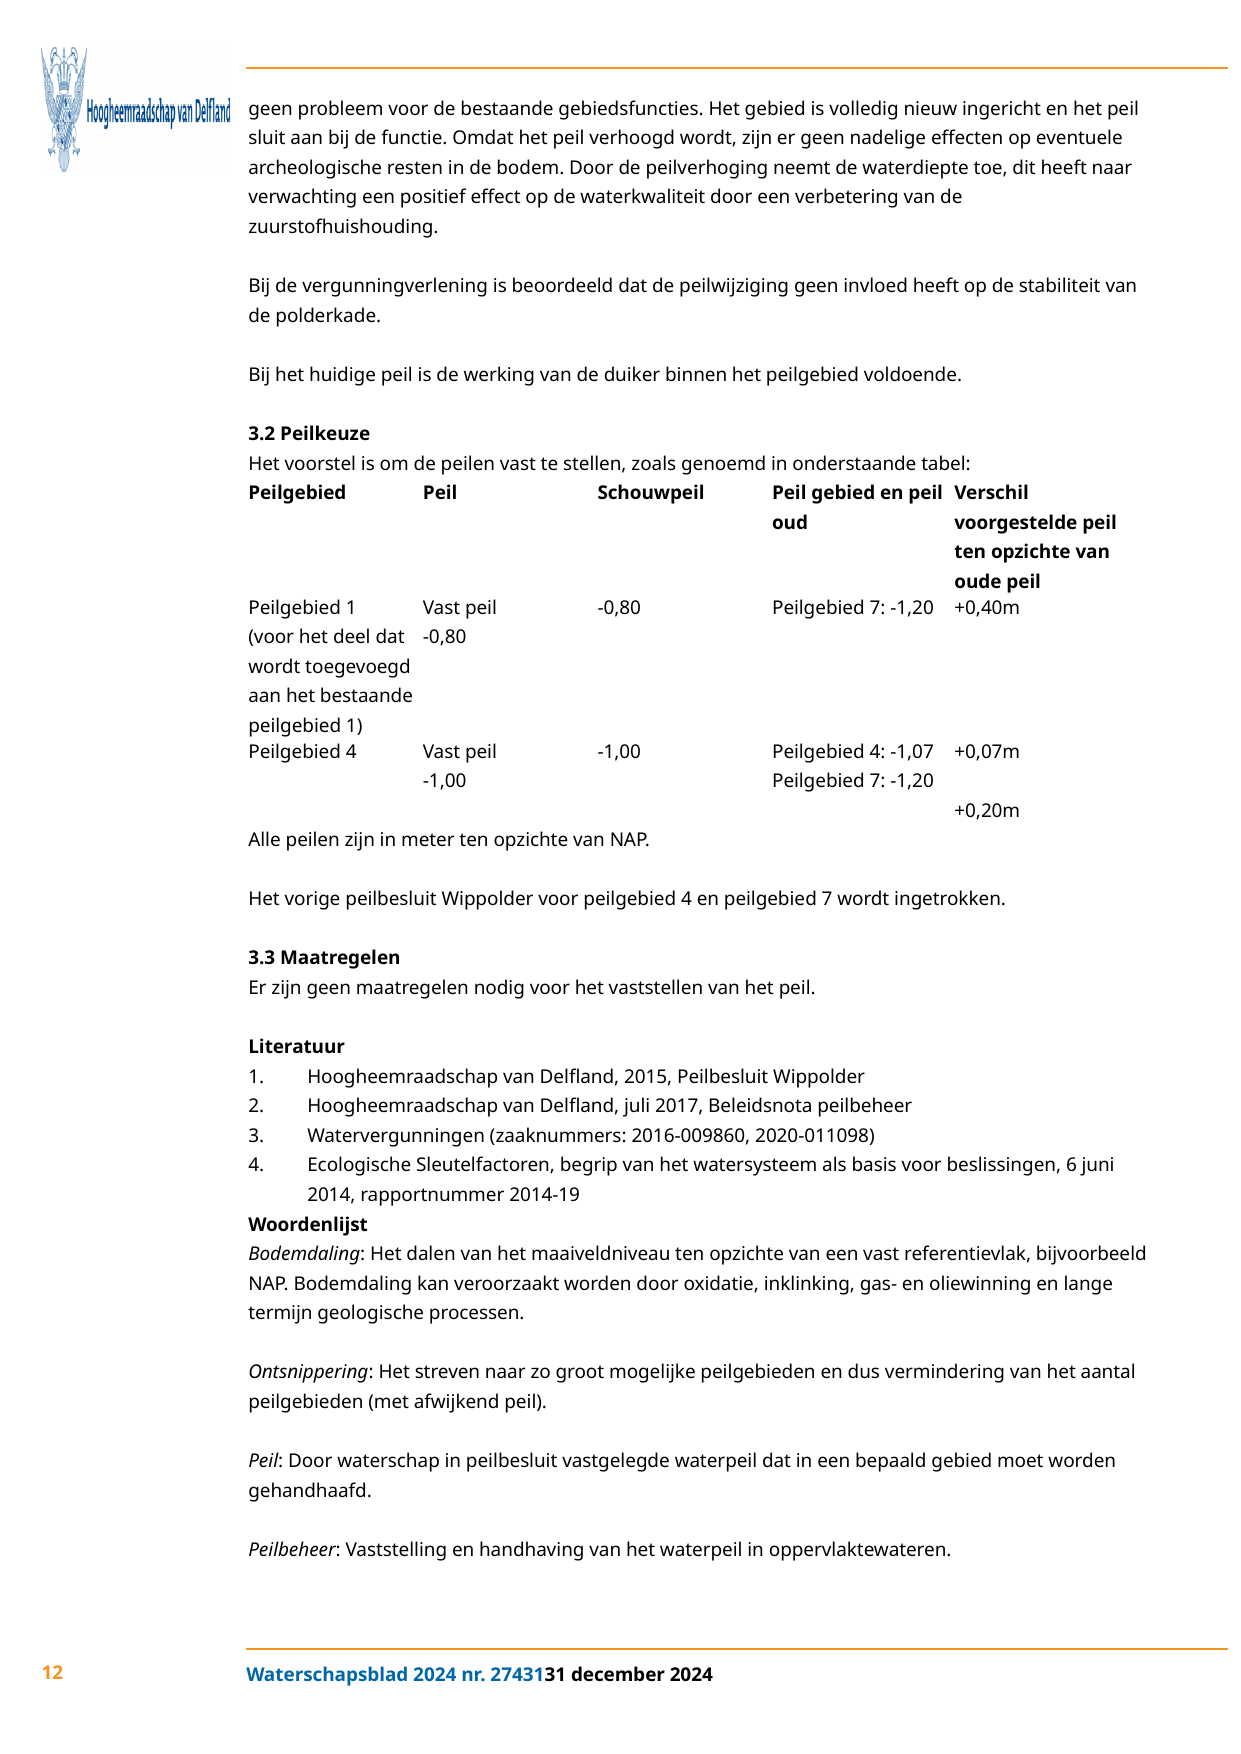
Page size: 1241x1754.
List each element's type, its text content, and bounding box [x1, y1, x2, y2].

table_cell Vast peil -0,80 [423, 594, 597, 738]
text Alle peilen zijn in meter ten opzichte van NAP. [248, 826, 1152, 852]
picture [41, 47, 231, 172]
text Bodemdaling: Het dalen van het maaiveldniveau ten opzichte van een vast referentievlak, bijvoorbeeld NAP. Bodemdaling kan veroorzaakt worden door oxidatie, inklinking, gas- en oliewinning en lange termijn geologische processen. [248, 1240, 1152, 1325]
list Hoogheemraadschap van Delfland, 2015, Peilbesluit Wippolder [248, 1063, 1152, 1088]
table_header Verschil voorgestelde peil ten opzichte van oude peil [954, 480, 1152, 594]
list Hoogheemraadschap van Delfland, juli 2017, Beleidsnota peilbeheer [248, 1092, 1152, 1118]
text Literatuur [248, 1033, 1152, 1059]
text Woordenlijst [248, 1211, 1152, 1236]
table_cell Peilgebied 7: -1,20 [772, 594, 954, 738]
table_cell Peilgebied 4: -1,07 Peilgebied 7: -1,20 [772, 738, 954, 823]
text Er zijn geen maatregelen nodig voor het vaststellen van het peil. [248, 974, 1152, 1000]
table_header Peil gebied en peil oud [772, 480, 954, 594]
table_header Peil [423, 480, 597, 594]
text Ontsnippering: Het streven naar zo groot mogelijke peilgebieden en dus vermindering van het aantal peilgebieden (met afwijkend peil). [248, 1359, 1152, 1414]
text 3.2 Peilkeuze [248, 420, 1152, 446]
table_cell -1,00 [597, 738, 772, 823]
table_header Schouwpeil [597, 480, 772, 594]
text geen probleem voor de bestaande gebiedsfuncties. Het gebied is volledig nieuw ingericht en het peil sluit aan bij de functie. Omdat het peil verhoogd wordt, zijn er geen nadelige effecten op eventuele archeologische resten in de bodem. Door de peilverhoging neemt de waterdiepte toe, dit heeft naar verwachting een positief effect op de waterkwaliteit door een verbetering van de zuurstofhuishouding. [248, 95, 1152, 239]
table_cell -0,80 [597, 594, 772, 738]
text 3.3 Maatregelen [248, 944, 1152, 970]
text Peilbeheer: Vaststelling en handhaving van het waterpeil in oppervlaktewateren. [248, 1536, 1152, 1562]
table_cell Peilgebied 1 (voor het deel dat wordt toegevoegd aan het bestaande peilgebied 1) [248, 594, 423, 738]
text Het vorige peilbesluit Wippolder voor peilgebied 4 en peilgebied 7 wordt ingetrokken. [248, 885, 1152, 911]
table_header Peilgebied [248, 480, 423, 594]
table_cell +0,07m +0,20m [954, 738, 1152, 823]
text Bij het huidige peil is de werking van de duiker binnen het peilgebied voldoende. [248, 361, 1152, 387]
text Het voorstel is om de peilen vast te stellen, zoals genoemd in onderstaande tabel: [248, 450, 1152, 476]
list Watervergunningen (zaaknummers: 2016-009860, 2020-011098) [248, 1122, 1152, 1148]
text Bij de vergunningverlening is beoordeeld dat de peilwijziging geen invloed heeft op de stabiliteit van de polderkade. [248, 272, 1152, 328]
text Peil: Door waterschap in peilbesluit vastgelegde waterpeil dat in een bepaald gebied moet worden gehandhaafd. [248, 1447, 1152, 1503]
list Ecologische Sleutelfactoren, begrip van het watersysteem als basis voor beslissingen, 6 juni 2014, rapportnummer 2014-19 [248, 1152, 1152, 1207]
table_cell Peilgebied 4 [248, 738, 423, 823]
table_cell Vast peil -1,00 [423, 738, 597, 823]
table_cell +0,40m [954, 594, 1152, 738]
